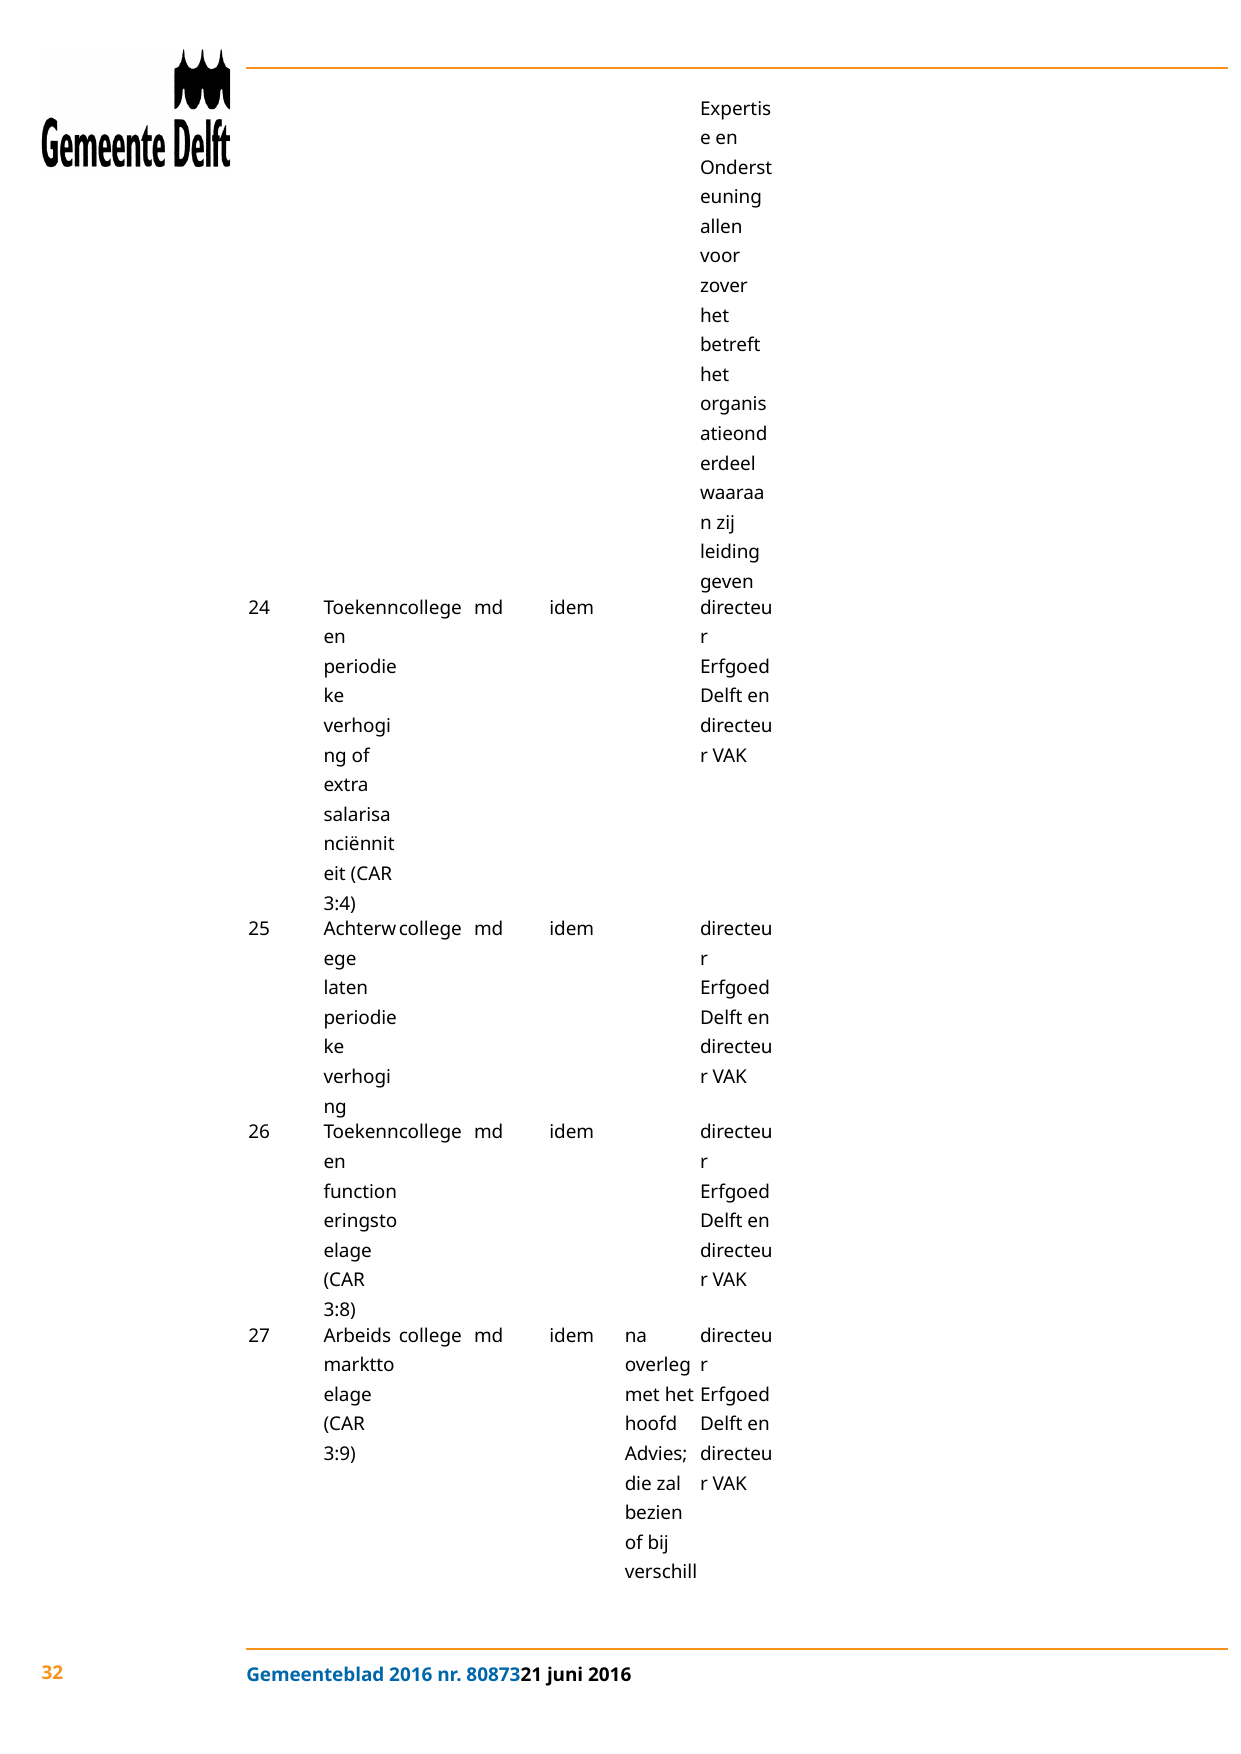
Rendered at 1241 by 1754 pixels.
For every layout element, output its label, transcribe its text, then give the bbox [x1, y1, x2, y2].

table_cell [248, 95, 323, 594]
table_cell 26 [248, 1119, 323, 1322]
table_cell Toekennen periodieke verhoging of extra salarisanciënniteit (CAR 3:4) [323, 594, 398, 915]
table_cell [775, 1119, 850, 1322]
table_cell md [474, 915, 549, 1119]
table_cell idem [549, 594, 624, 915]
table_cell Arbeidsmarkttoelage (CAR 3:9) [323, 1322, 398, 1584]
table_cell idem [549, 1119, 624, 1322]
table_cell Toekennen functioneringstoelage (CAR 3:8) [323, 1119, 398, 1322]
table_cell directeur Erfgoed Delft en directeur VAK [700, 915, 775, 1119]
table_cell na overleg met het hoofd Advies; die zal bezien of bij verschill [625, 1322, 700, 1584]
table_cell college [399, 594, 474, 915]
table_cell [775, 915, 850, 1119]
table_cell [625, 594, 700, 915]
table_cell Expertise en Ondersteuning allen voor zover het betreft het organisatieonderdeel waaraan zij leiding geven [700, 95, 775, 594]
table_cell directeur Erfgoed Delft en directeur VAK [700, 1119, 775, 1322]
table_cell [775, 95, 850, 594]
table_cell [625, 95, 700, 594]
table_cell idem [549, 915, 624, 1119]
table_cell [323, 95, 398, 594]
table_cell 24 [248, 594, 323, 915]
table_cell Achterwege laten periodieke verhoging [323, 915, 398, 1119]
table_cell [625, 1119, 700, 1322]
table_cell md [474, 594, 549, 915]
table_cell [775, 594, 850, 915]
table_cell college [399, 1119, 474, 1322]
table_cell [474, 95, 549, 594]
table_cell idem [549, 1322, 624, 1584]
table_cell college [399, 915, 474, 1119]
picture [41, 47, 231, 172]
table_cell directeur Erfgoed Delft en directeur VAK [700, 594, 775, 915]
table_cell md [474, 1119, 549, 1322]
table_cell [625, 915, 700, 1119]
table_cell 27 [248, 1322, 323, 1584]
table_cell [549, 95, 624, 594]
table_cell [399, 95, 474, 594]
table_cell [775, 1322, 850, 1584]
table_cell md [474, 1322, 549, 1584]
table_cell directeur Erfgoed Delft en directeur VAK [700, 1322, 775, 1584]
table_cell 25 [248, 915, 323, 1119]
table_cell college [399, 1322, 474, 1584]
